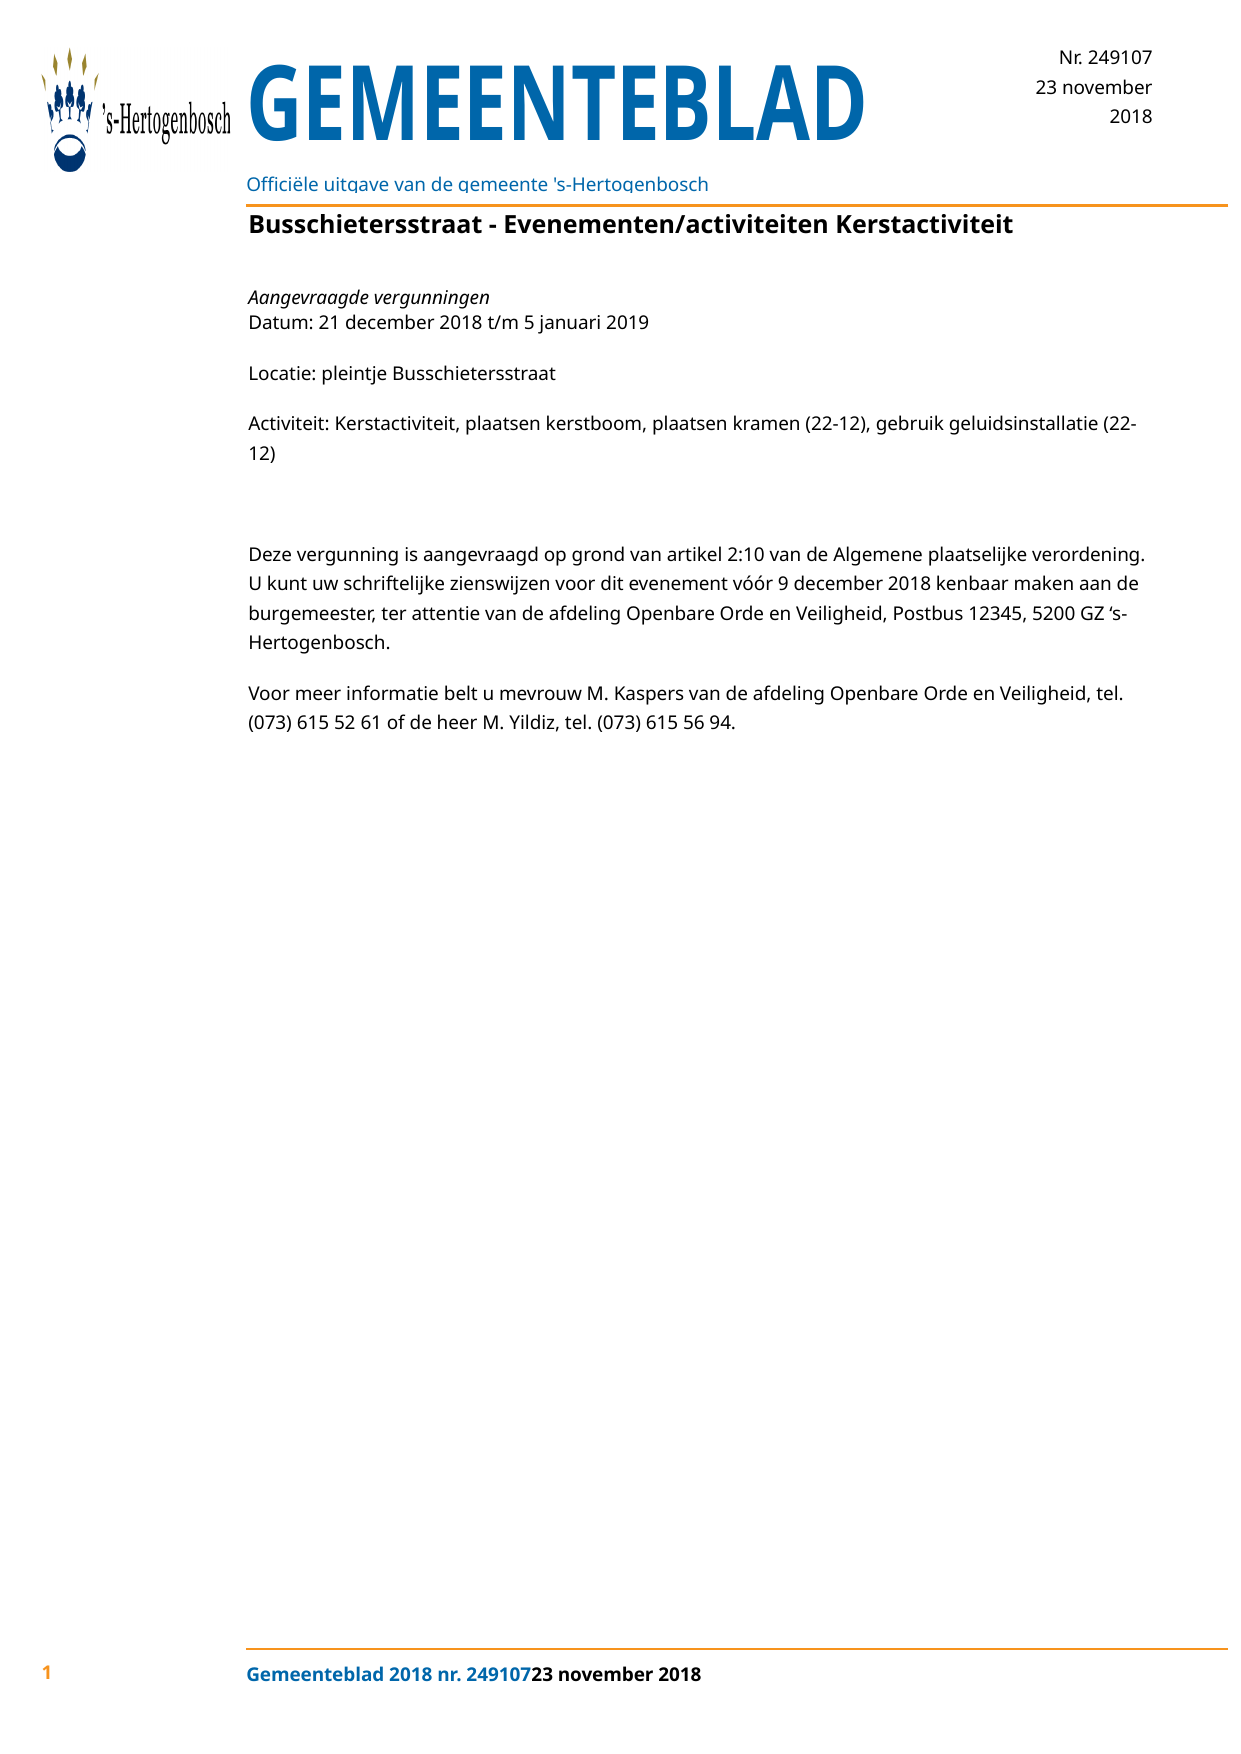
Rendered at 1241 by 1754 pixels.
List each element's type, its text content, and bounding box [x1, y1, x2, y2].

text Voor meer informatie belt u mevrouw M. Kaspers van de afdeling Openbare Orde en Veiligheid, tel. (073) 615 52 61 of de heer M. Yildiz, tel. (073) 615 56 94. [248, 680, 1152, 735]
text Deze vergunning is aangevraagd op grond van artikel 2:10 van de Algemene plaatselijke verordening. U kunt uw schriftelijke zienswijzen voor dit evenement vóór 9 december 2018 kenbaar maken aan de burgemeester, ter attentie van de afdeling Openbare Orde en Veiligheid, Postbus 12345, 5200 GZ ‘s-Hertogenbosch. [248, 541, 1152, 655]
picture [41, 47, 231, 172]
text Locatie: pleintje Busschietersstraat [248, 360, 1152, 386]
text Aangevraagde vergunningen [248, 284, 1152, 309]
text Datum: 21 december 2018 t/m 5 januari 2019 [248, 309, 1152, 335]
text Busschietersstraat - Evenementen/activiteiten Kerstactiviteit [248, 207, 1152, 241]
text Activiteit: Kerstactiviteit, plaatsen kerstboom, plaatsen kramen (22-12), gebruik geluidsinstallatie (22-12) [248, 410, 1152, 466]
